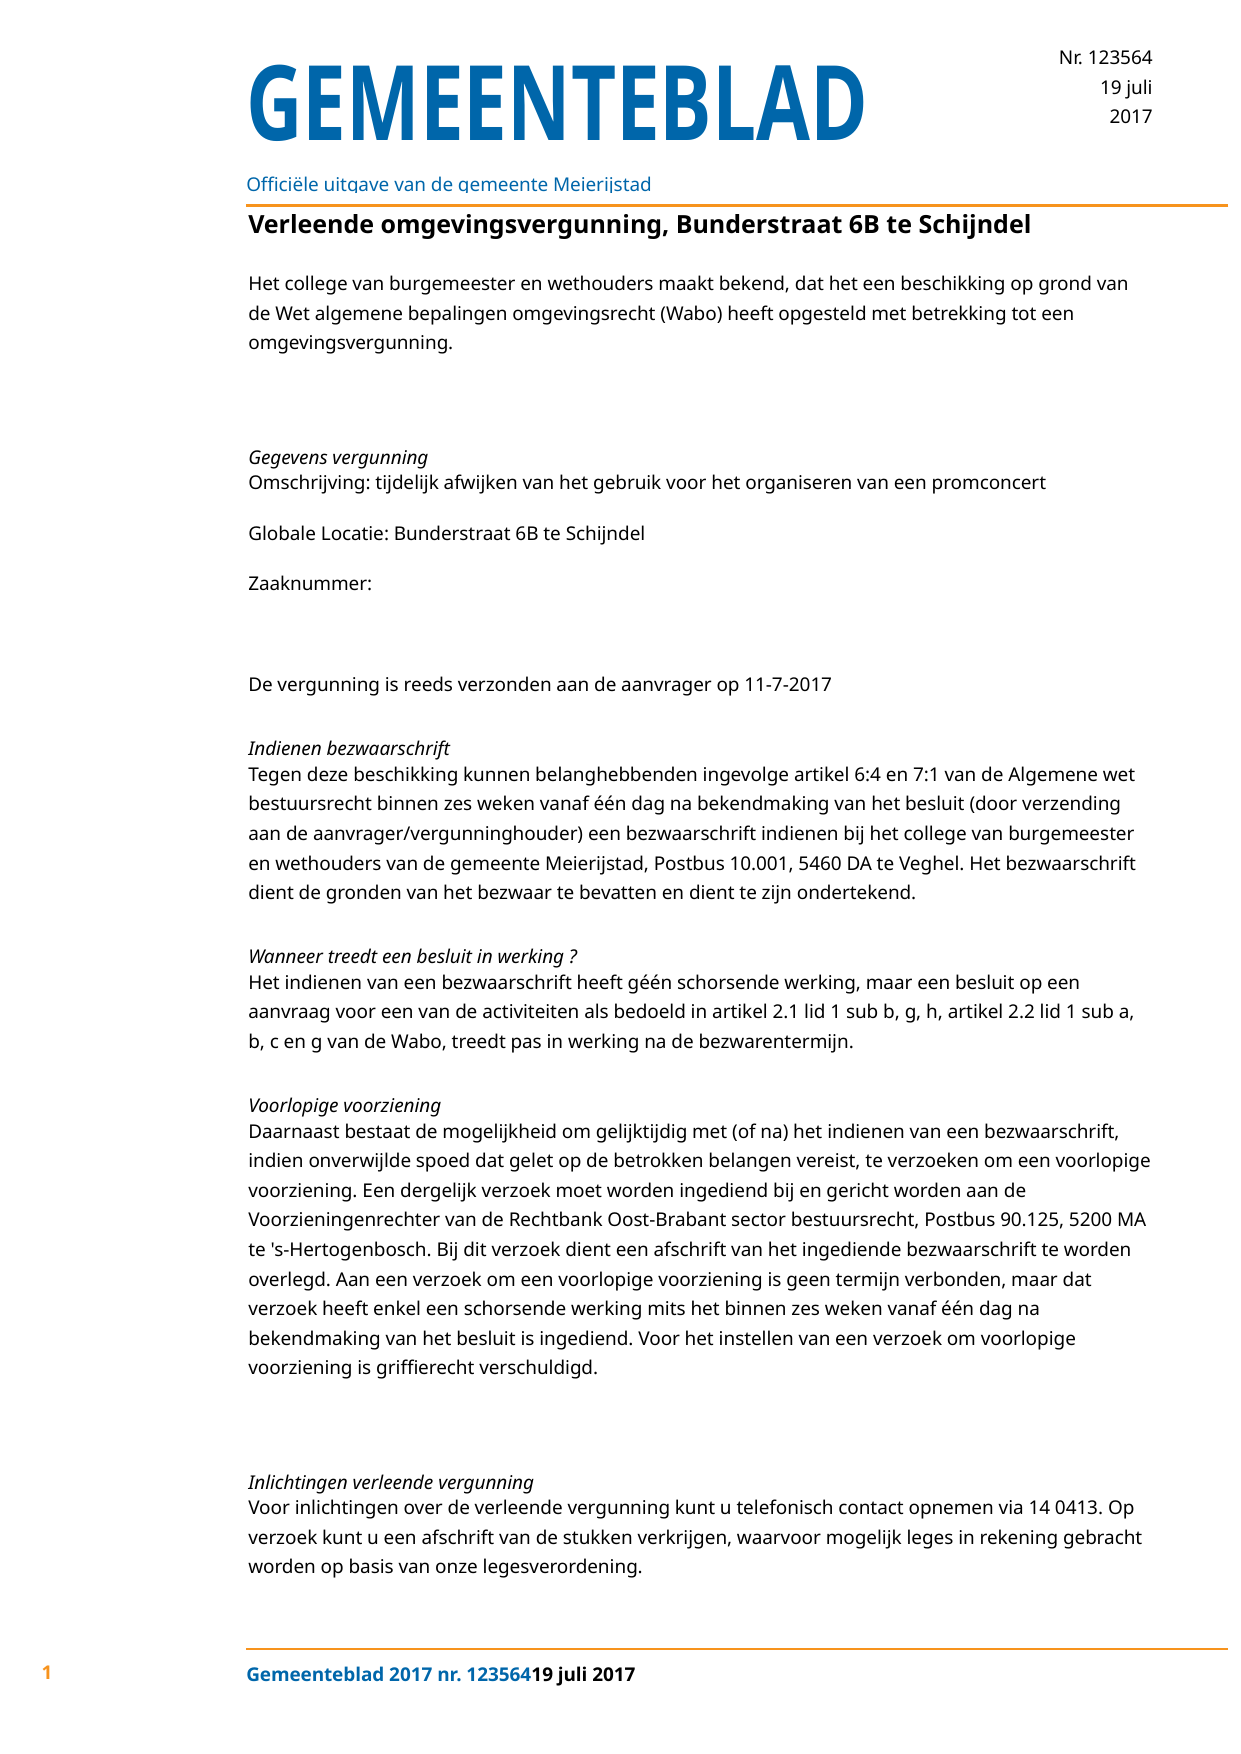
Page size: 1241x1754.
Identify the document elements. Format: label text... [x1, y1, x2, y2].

text Wanneer treedt een besluit in werking ? [248, 943, 1152, 969]
text Daarnaast bestaat de mogelijkheid om gelijktijdig met (of na) het indienen van een bezwaarschrift, indien onverwijlde spoed dat gelet op de betrokken belangen vereist, te verzoeken om een voorlopige voorziening. Een dergelijk verzoek moet worden ingediend bij en gericht worden aan de Voorzieningenrechter van de Rechtbank Oost-Brabant sector bestuursrecht, Postbus 90.125, 5200 MA te 's-Hertogenbosch. Bij dit verzoek dient een afschrift van het ingediende bezwaarschrift te worden overlegd. Aan een verzoek om een voorlopige voorziening is geen termijn verbonden, maar dat verzoek heeft enkel een schorsende werking mits het binnen zes weken vanaf één dag na bekendmaking van het besluit is ingediend. Voor het instellen van een verzoek om voorlopige voorziening is griffierecht verschuldigd. [248, 1118, 1152, 1380]
text Het college van burgemeester en wethouders maakt bekend, dat het een beschikking op grond van de Wet algemene bepalingen omgevingsrecht (Wabo) heeft opgesteld met betrekking tot een omgevingsvergunning. [248, 270, 1152, 355]
text Voor inlichtingen over de verleende vergunning kunt u telefonisch contact opnemen via 14 0413. Op verzoek kunt u een afschrift van de stukken verkrijgen, waarvoor mogelijk leges in rekening gebracht worden op basis van onze legesverordening. [248, 1494, 1152, 1579]
text Omschrijving: tijdelijk afwijken van het gebruik voor het organiseren van een promconcert [248, 469, 1152, 495]
text Tegen deze beschikking kunnen belanghebbenden ingevolge artikel 6:4 en 7:1 van de Algemene wet bestuursrecht binnen zes weken vanaf één dag na bekendmaking van het besluit (door verzending aan de aanvrager/vergunninghouder) een bezwaarschrift indienen bij het college van burgemeester en wethouders van de gemeente Meierijstad, Postbus 10.001, 5460 DA te Veghel. Het bezwaarschrift dient de gronden van het bezwaar te bevatten en dient te zijn ondertekend. [248, 761, 1152, 905]
text Gegevens vergunning [248, 444, 1152, 469]
text Globale Locatie: Bunderstraat 6B te Schijndel [248, 520, 1152, 546]
text Het indienen van een bezwaarschrift heeft géén schorsende werking, maar een besluit op een aanvraag voor een van de activiteiten als bedoeld in artikel 2.1 lid 1 sub b, g, h, artikel 2.2 lid 1 sub a, b, c en g van de Wabo, treedt pas in werking na de bezwarentermijn. [248, 969, 1152, 1054]
text Indienen bezwaarschrift [248, 735, 1152, 761]
text Zaaknummer: [248, 570, 1152, 596]
text Verleende omgevingsvergunning, Bunderstraat 6B te Schijndel [248, 207, 1152, 241]
picture [41, 47, 231, 172]
text Voorlopige voorziening [248, 1092, 1152, 1118]
text Inlichtingen verleende vergunning [248, 1469, 1152, 1494]
text De vergunning is reeds verzonden aan de aanvrager op 11-7-2017 [248, 671, 1152, 697]
